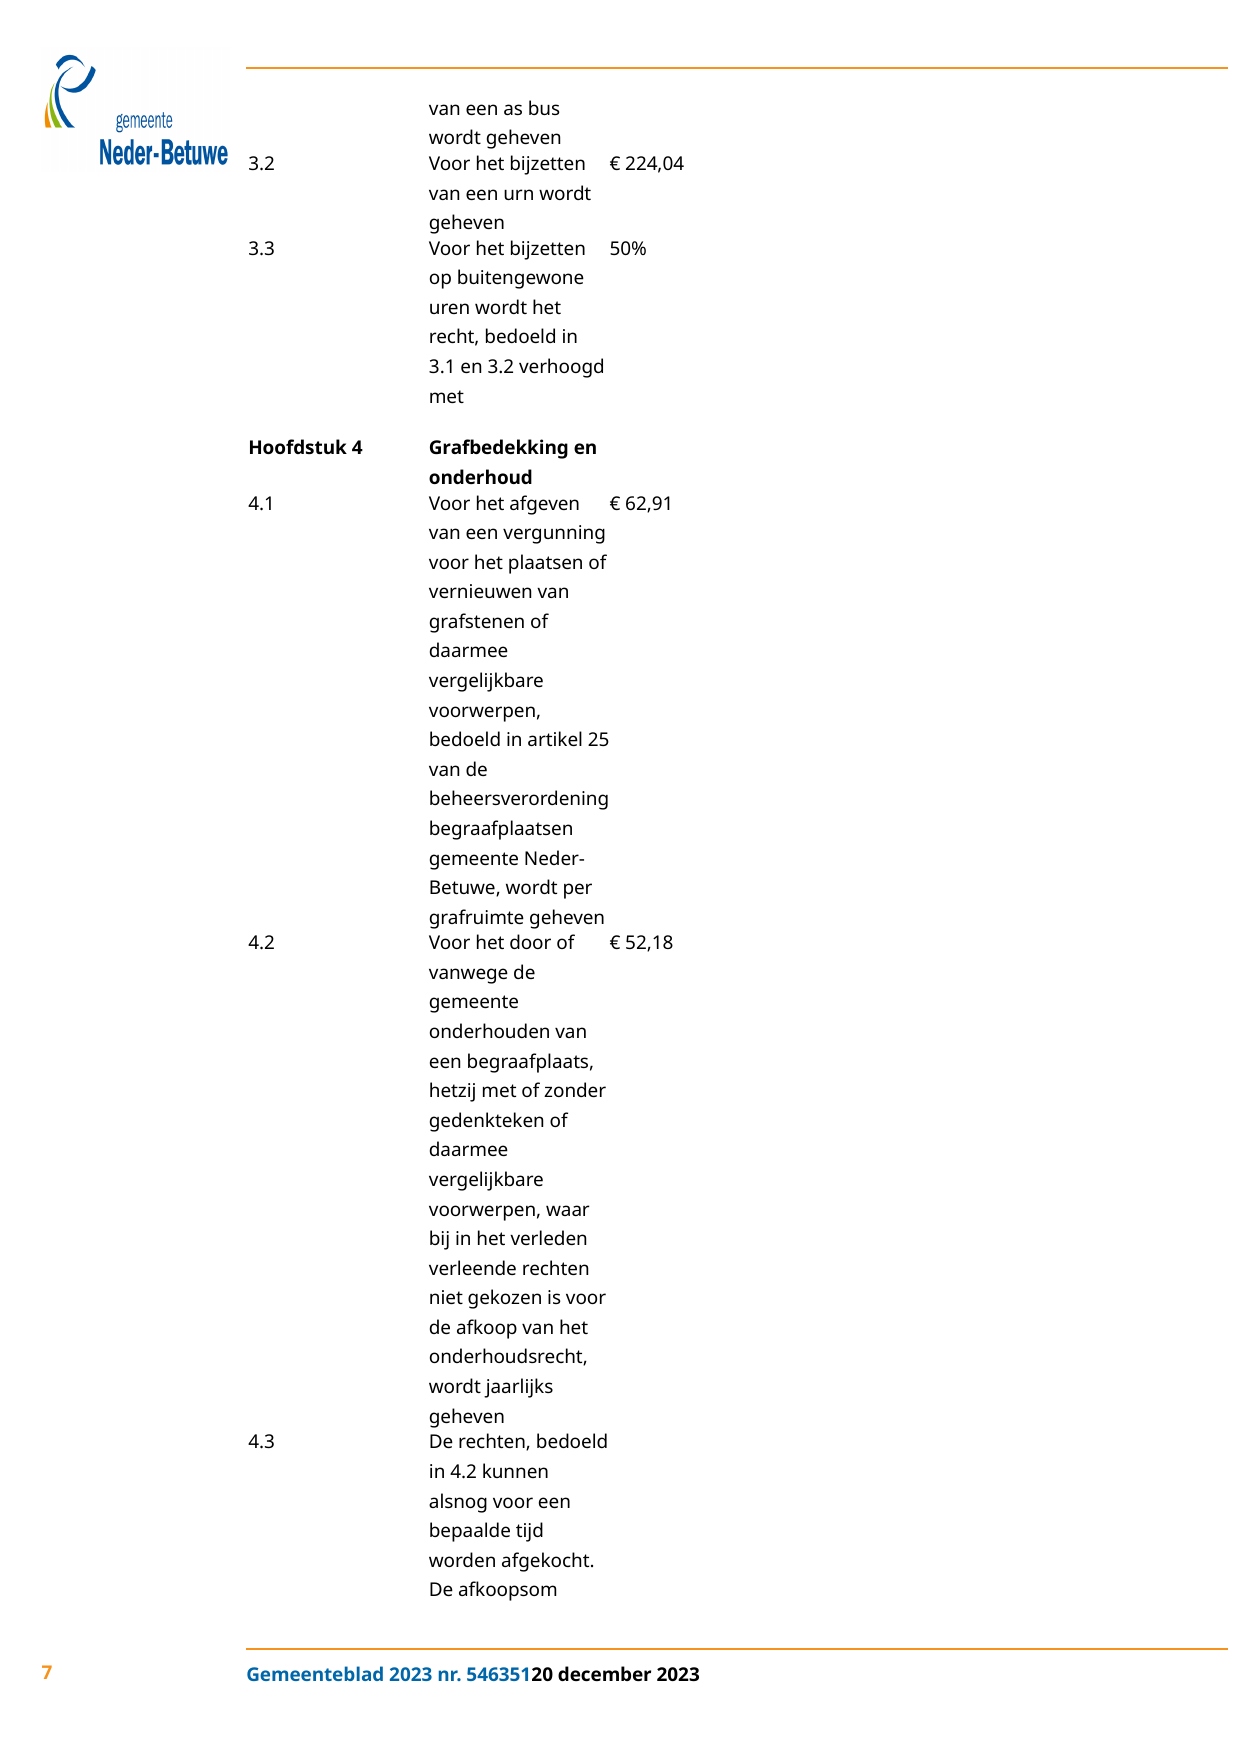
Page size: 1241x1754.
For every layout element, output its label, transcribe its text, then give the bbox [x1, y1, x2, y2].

table_cell € 62,91 [609, 490, 790, 929]
table_cell [790, 150, 971, 235]
table_cell Voor het door of vanwege de gemeente onderhouden van een begraafplaats, hetzij met of zonder gedenkteken of daarmee vergelijkbare voorwerpen, waar bij in het verleden verleende rechten niet gekozen is voor de afkoop van het onderhoudsrecht, wordt jaarlijks geheven [429, 930, 609, 1429]
table_cell 50% [609, 235, 790, 409]
table_cell [971, 95, 1152, 150]
table_cell 4.3 [248, 1429, 429, 1602]
table_cell 4.1 [248, 490, 429, 929]
table_cell [971, 150, 1152, 235]
table_cell [790, 95, 971, 150]
table_cell [248, 409, 429, 434]
table_cell 3.2 [248, 150, 429, 235]
table_cell [790, 409, 971, 434]
table_cell [790, 1429, 971, 1602]
table_cell [790, 930, 971, 1429]
table_cell [248, 95, 429, 150]
table_cell [609, 1429, 790, 1602]
table_cell [971, 409, 1152, 434]
table_cell [429, 409, 609, 434]
table_cell [790, 434, 971, 490]
table_cell [609, 409, 790, 434]
table_cell 4.2 [248, 930, 429, 1429]
table_cell Voor het bijzetten op buitengewone uren wordt het recht, bedoeld in 3.1 en 3.2 verhoogd met [429, 235, 609, 409]
table_cell Voor het afgeven van een vergunning voor het plaatsen of vernieuwen van grafstenen of daarmee vergelijkbare voorwerpen, bedoeld in artikel 25 van de beheersverordening begraafplaatsen gemeente Neder-Betuwe, wordt per grafruimte geheven [429, 490, 609, 929]
table_cell € 224,04 [609, 150, 790, 235]
table_cell 3.3 [248, 235, 429, 409]
table_cell € 52,18 [609, 930, 790, 1429]
table_cell [609, 434, 790, 490]
table_cell [971, 490, 1152, 929]
table_cell [790, 235, 971, 409]
table_cell [971, 235, 1152, 409]
table_cell [790, 490, 971, 929]
table_cell [971, 434, 1152, 490]
table_cell van een as bus wordt geheven [429, 95, 609, 150]
picture [41, 47, 231, 172]
table_cell Hoofdstuk 4 [248, 434, 429, 490]
table_cell De rechten, bedoeld in 4.2 kunnen alsnog voor een bepaalde tijd worden afgekocht. De afkoopsom [429, 1429, 609, 1602]
table_cell [971, 930, 1152, 1429]
table_cell Voor het bijzetten van een urn wordt geheven [429, 150, 609, 235]
table_cell Grafbedekking en onderhoud [429, 434, 609, 490]
table_cell [971, 1429, 1152, 1602]
table_cell [609, 95, 790, 150]
